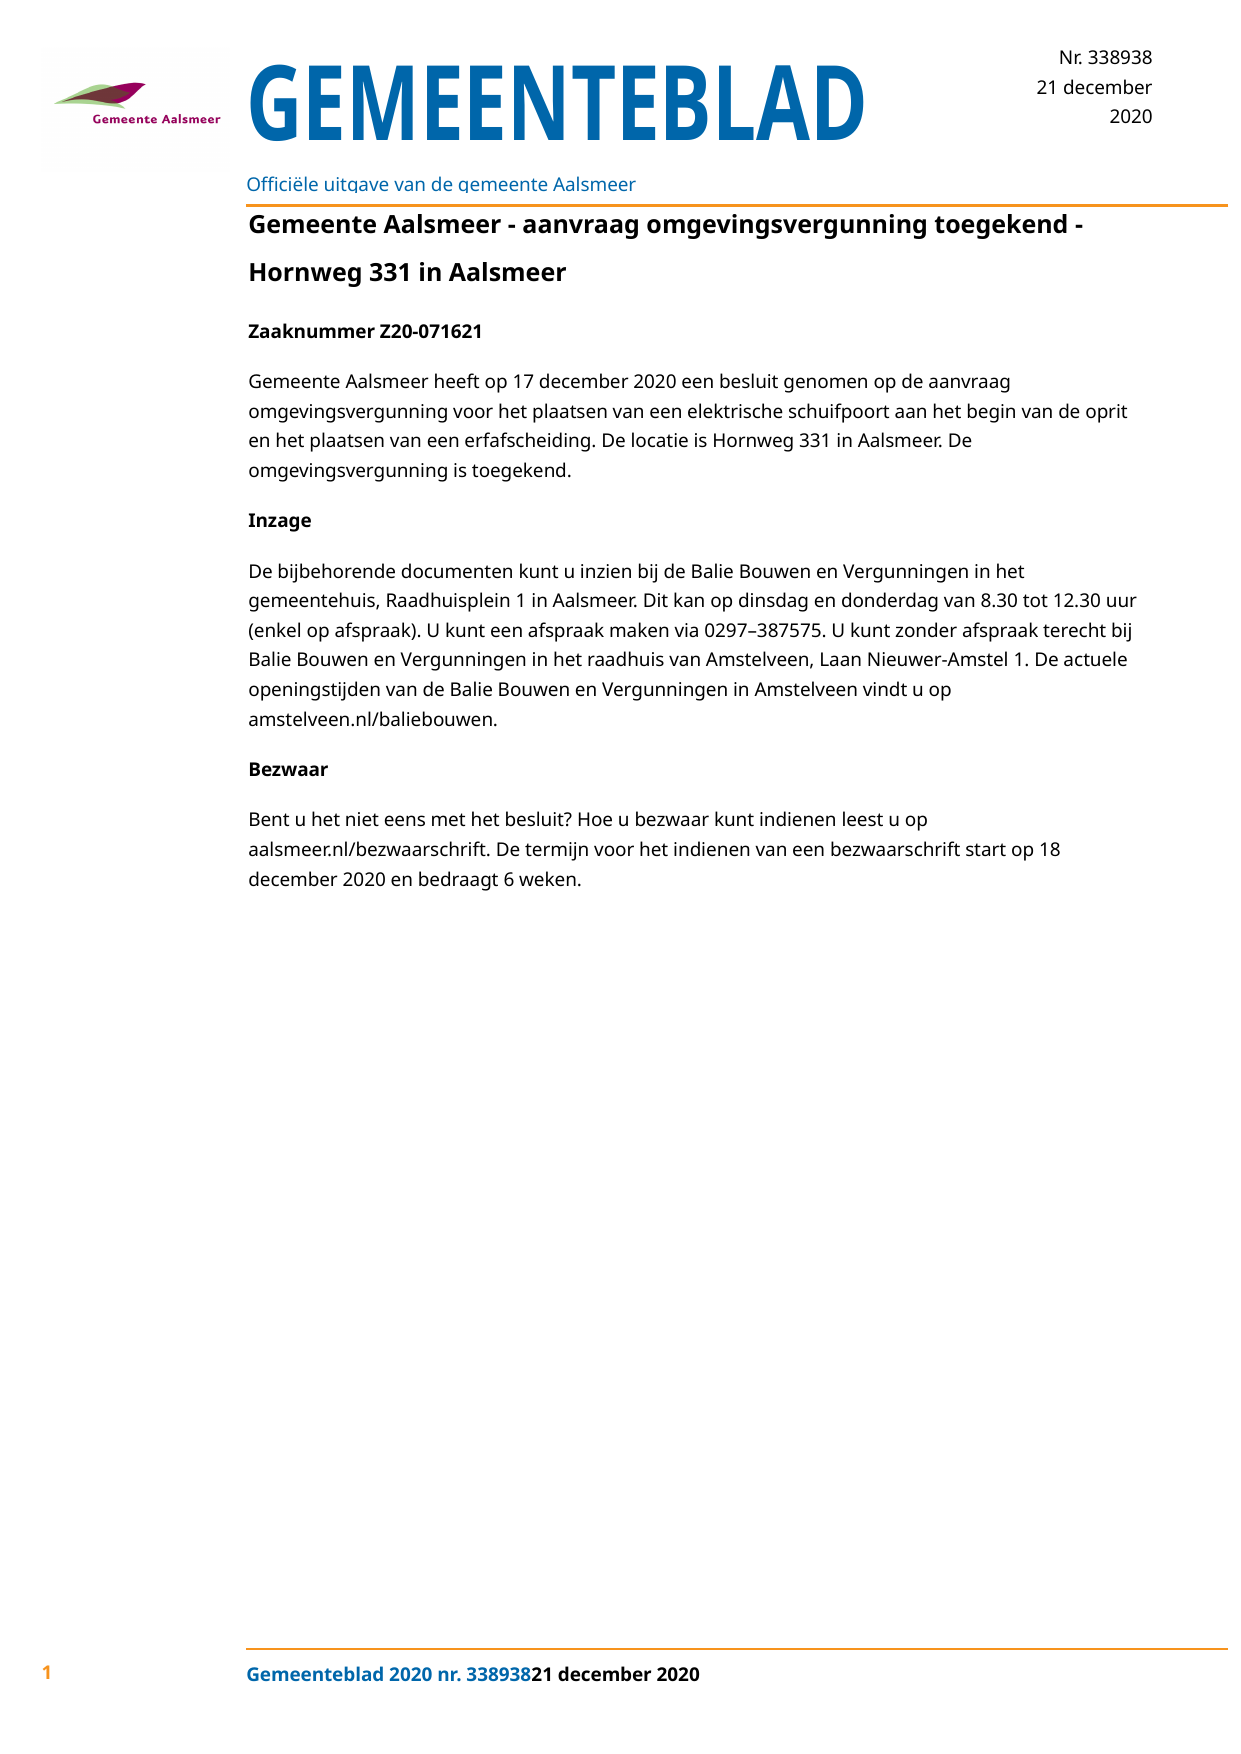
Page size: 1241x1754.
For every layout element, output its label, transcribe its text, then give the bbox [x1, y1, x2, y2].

text Bent u het niet eens met het besluit? Hoe u bezwaar kunt indienen leest u op aalsmeer.nl/bezwaarschrift. De termijn voor het indienen van een bezwaarschrift start op 18 december 2020 en bedraagt 6 weken. [248, 807, 1152, 892]
text De bijbehorende documenten kunt u inzien bij de Balie Bouwen en Vergunningen in het gemeentehuis, Raadhuisplein 1 in Aalsmeer. Dit kan op dinsdag en donderdag van 8.30 tot 12.30 uur (enkel op afspraak). U kunt een afspraak maken via 0297–387575. U kunt zonder afspraak terecht bij Balie Bouwen en Vergunningen in het raadhuis van Amstelveen, Laan Nieuwer-Amstel 1. De actuele openingstijden van de Balie Bouwen en Vergunningen in Amstelveen vindt u op amstelveen.nl/baliebouwen. [248, 558, 1152, 732]
picture [41, 47, 231, 172]
text Gemeente Aalsmeer heeft op 17 december 2020 een besluit genomen op de aanvraag omgevingsvergunning voor het plaatsen van een elektrische schuifpoort aan het begin van de oprit en het plaatsen van een erfafscheiding. De locatie is Hornweg 331 in Aalsmeer. De omgevingsvergunning is toegekend. [248, 368, 1152, 483]
text Zaaknummer Z20-071621 [248, 318, 1152, 344]
text Inzage [248, 507, 1152, 533]
text Gemeente Aalsmeer - aanvraag omgevingsvergunning toegekend - Hornweg 331 in Aalsmeer [248, 207, 1152, 288]
text Bezwaar [248, 756, 1152, 782]
